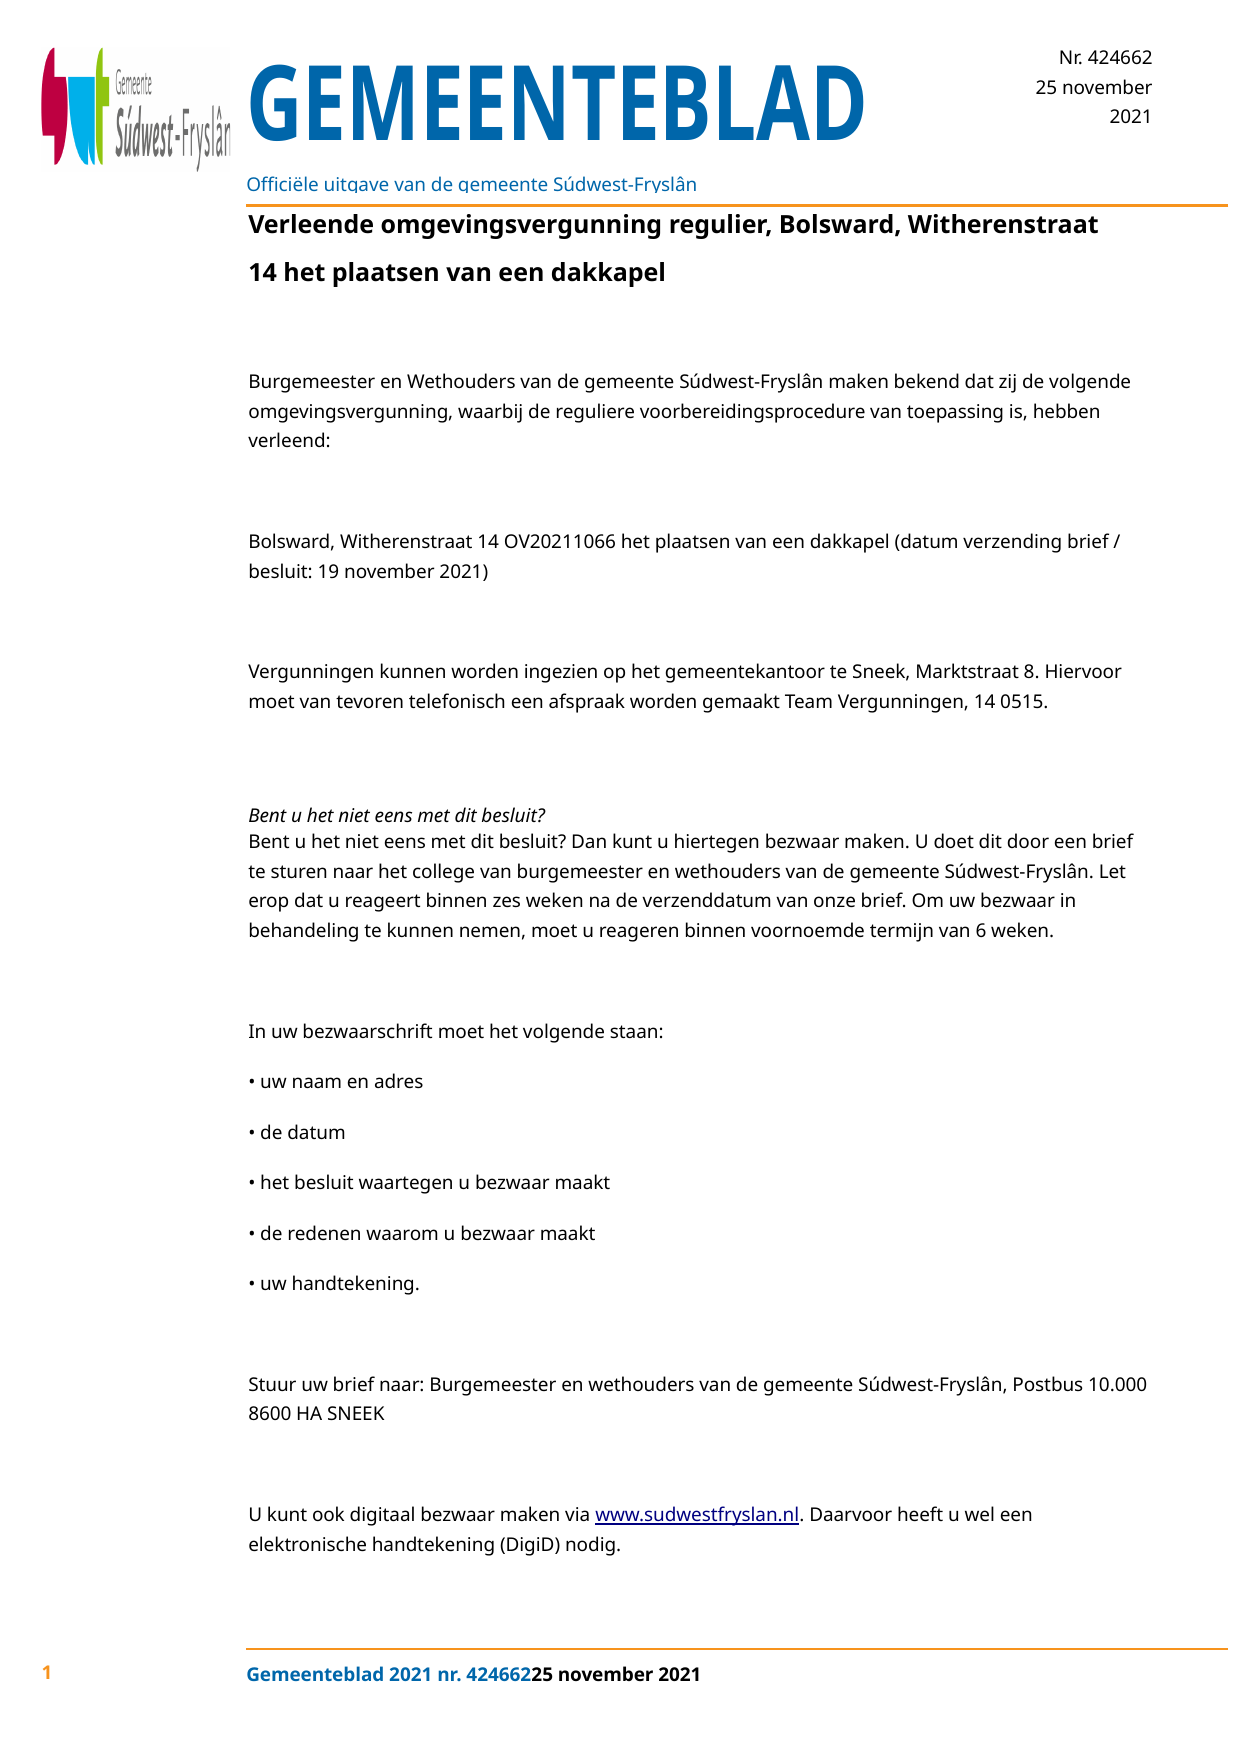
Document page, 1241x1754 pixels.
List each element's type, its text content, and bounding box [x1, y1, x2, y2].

text Stuur uw brief naar: Burgemeester en wethouders van de gemeente Súdwest-Fryslân, Postbus 10.000 8600 HA SNEEK [248, 1371, 1152, 1426]
text Burgemeester en Wethouders van de gemeente Súdwest-Fryslân maken bekend dat zij de volgende omgevingsvergunning, waarbij de reguliere voorbereidingsprocedure van toepassing is, hebben verleend: [248, 368, 1152, 453]
text Bent u het niet eens met dit besluit? Dan kunt u hiertegen bezwaar maken. U doet dit door een brief te sturen naar het college van burgemeester en wethouders van de gemeente Súdwest-Fryslân. Let erop dat u reageert binnen zes weken na de verzenddatum van onze brief. Om uw bezwaar in behandeling te kunnen nemen, moet u reageren binnen voornoemde termijn van 6 weken. [248, 828, 1152, 943]
text Verleende omgevingsvergunning regulier, Bolsward, Witherenstraat 14 het plaatsen van een dakkapel [248, 207, 1152, 288]
text • uw handtekening. [248, 1270, 1152, 1296]
text U kunt ook digitaal bezwaar maken via www.sudwestfryslan.nl. Daarvoor heeft u wel een elektronische handtekening (DigiD) nodig. [248, 1501, 1152, 1557]
text • de redenen waarom u bezwaar maakt [248, 1220, 1152, 1245]
text Bolsward, Witherenstraat 14 OV20211066 het plaatsen van een dakkapel (datum verzending brief / besluit: 19 november 2021) [248, 528, 1152, 584]
text • de datum [248, 1119, 1152, 1144]
text In uw bezwaarschrift moet het volgende staan: [248, 1018, 1152, 1044]
text Bent u het niet eens met dit besluit? [248, 803, 1152, 828]
text • het besluit waartegen u bezwaar maakt [248, 1169, 1152, 1195]
text • uw naam en adres [248, 1068, 1152, 1094]
picture [41, 47, 231, 172]
text Vergunningen kunnen worden ingezien op het gemeentekantoor te Sneek, Marktstraat 8. Hiervoor moet van tevoren telefonisch een afspraak worden gemaakt Team Vergunningen, 14 0515. [248, 659, 1152, 714]
